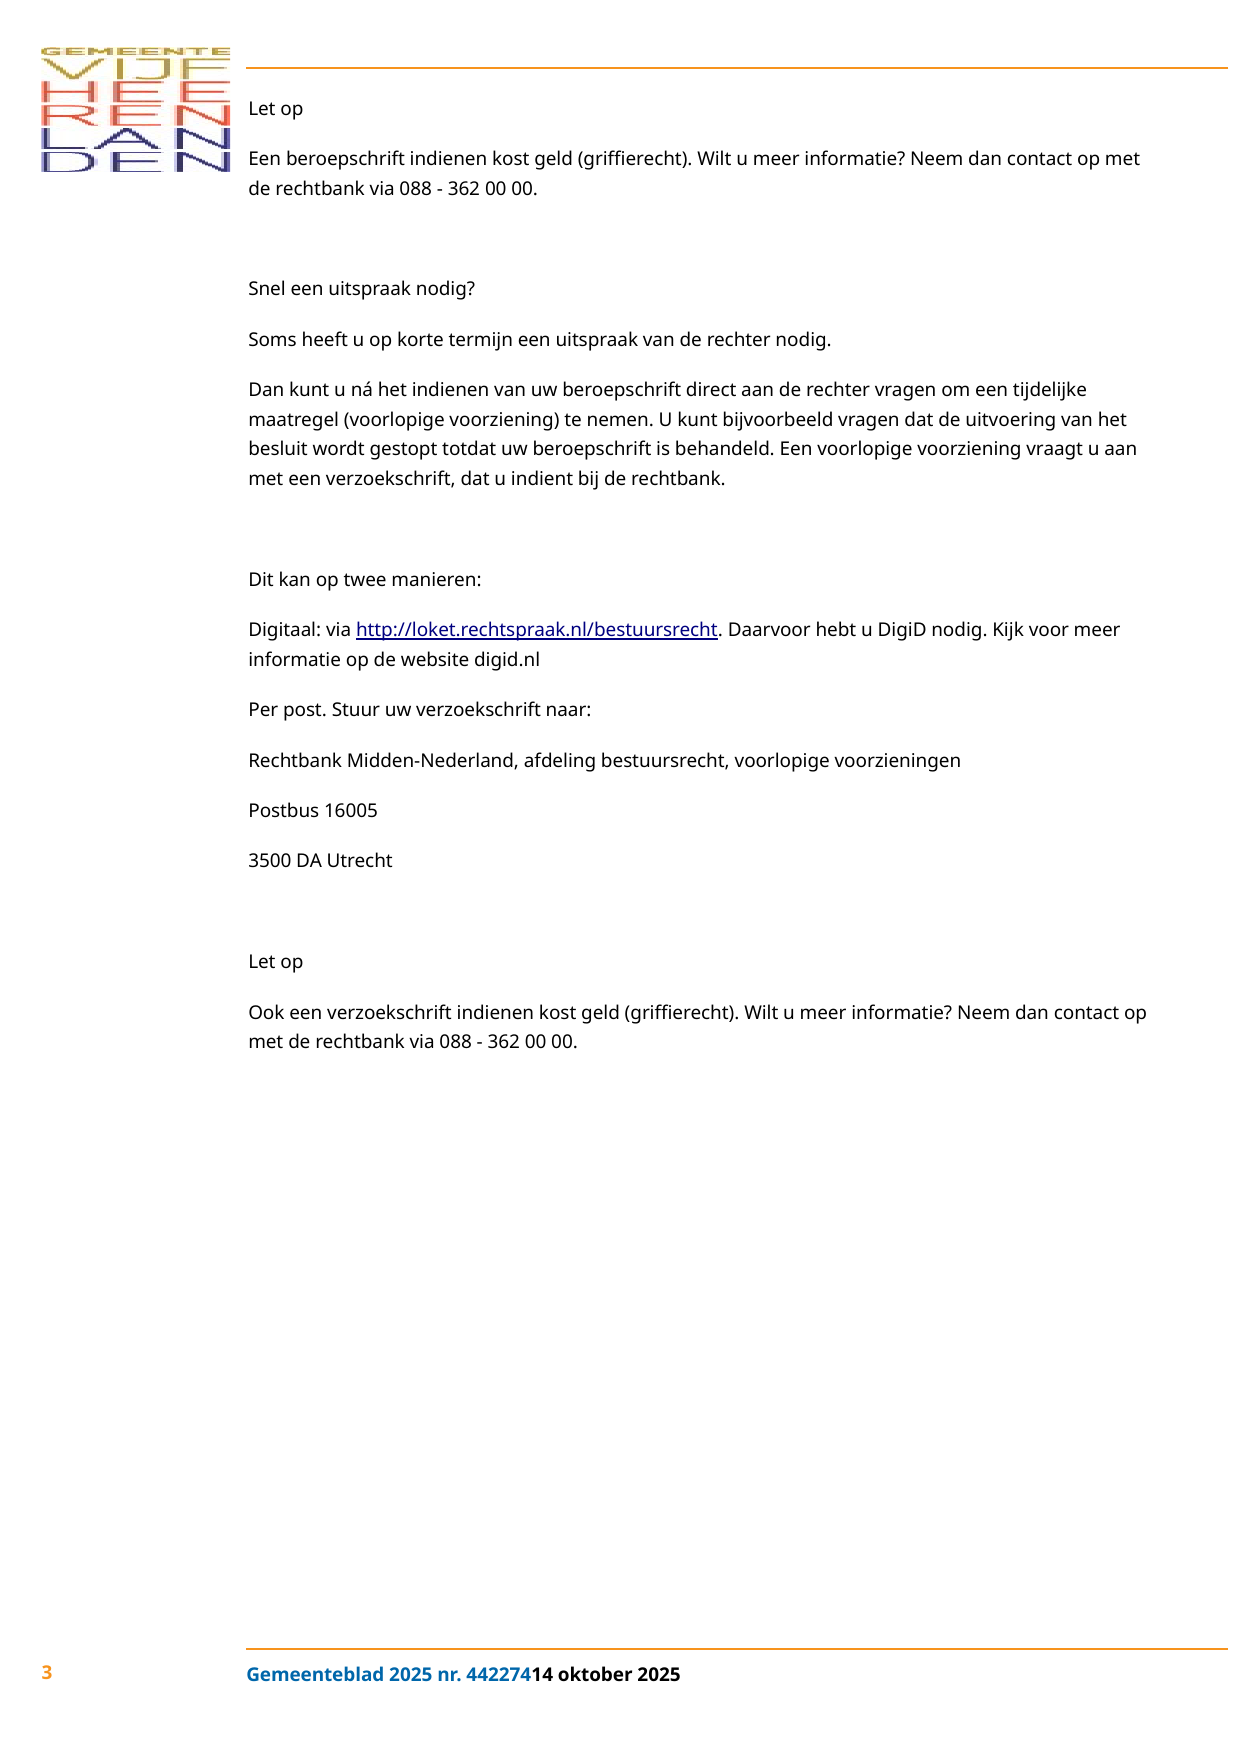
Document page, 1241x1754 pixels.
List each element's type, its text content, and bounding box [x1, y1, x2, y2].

text Soms heeft u op korte termijn een uitspraak van de rechter nodig. [248, 326, 1152, 352]
text Een beroepschrift indienen kost geld (griffierecht). Wilt u meer informatie? Neem dan contact op met de rechtbank via 088 - 362 00 00. [248, 145, 1152, 201]
text Ook een verzoekschrift indienen kost geld (griffierecht). Wilt u meer informatie? Neem dan contact op met de rechtbank via 088 - 362 00 00. [248, 999, 1152, 1054]
text 3500 DA Utrecht [248, 848, 1152, 873]
text Let op [248, 95, 1152, 121]
text Let op [248, 948, 1152, 974]
text Per post. Stuur uw verzoekschrift naar: [248, 696, 1152, 722]
text Snel een uitspraak nodig? [248, 276, 1152, 301]
text Dan kunt u ná het indienen van uw beroepschrift direct aan de rechter vragen om een tijdelijke maatregel (voorlopige voorziening) te nemen. U kunt bijvoorbeeld vragen dat de uitvoering van het besluit wordt gestopt totdat uw beroepschrift is behandeld. Een voorlopige voorziening vraagt u aan met een verzoekschrift, dat u indient bij de rechtbank. [248, 376, 1152, 491]
text Dit kan op twee manieren: [248, 566, 1152, 592]
text Digitaal: via http://loket.rechtspraak.nl/bestuursrecht. Daarvoor hebt u DigiD nodig. Kijk voor meer informatie op de website digid.nl [248, 616, 1152, 672]
text Rechtbank Midden-Nederland, afdeling bestuursrecht, voorlopige voorzieningen [248, 747, 1152, 773]
picture [41, 47, 231, 172]
text Postbus 16005 [248, 797, 1152, 823]
